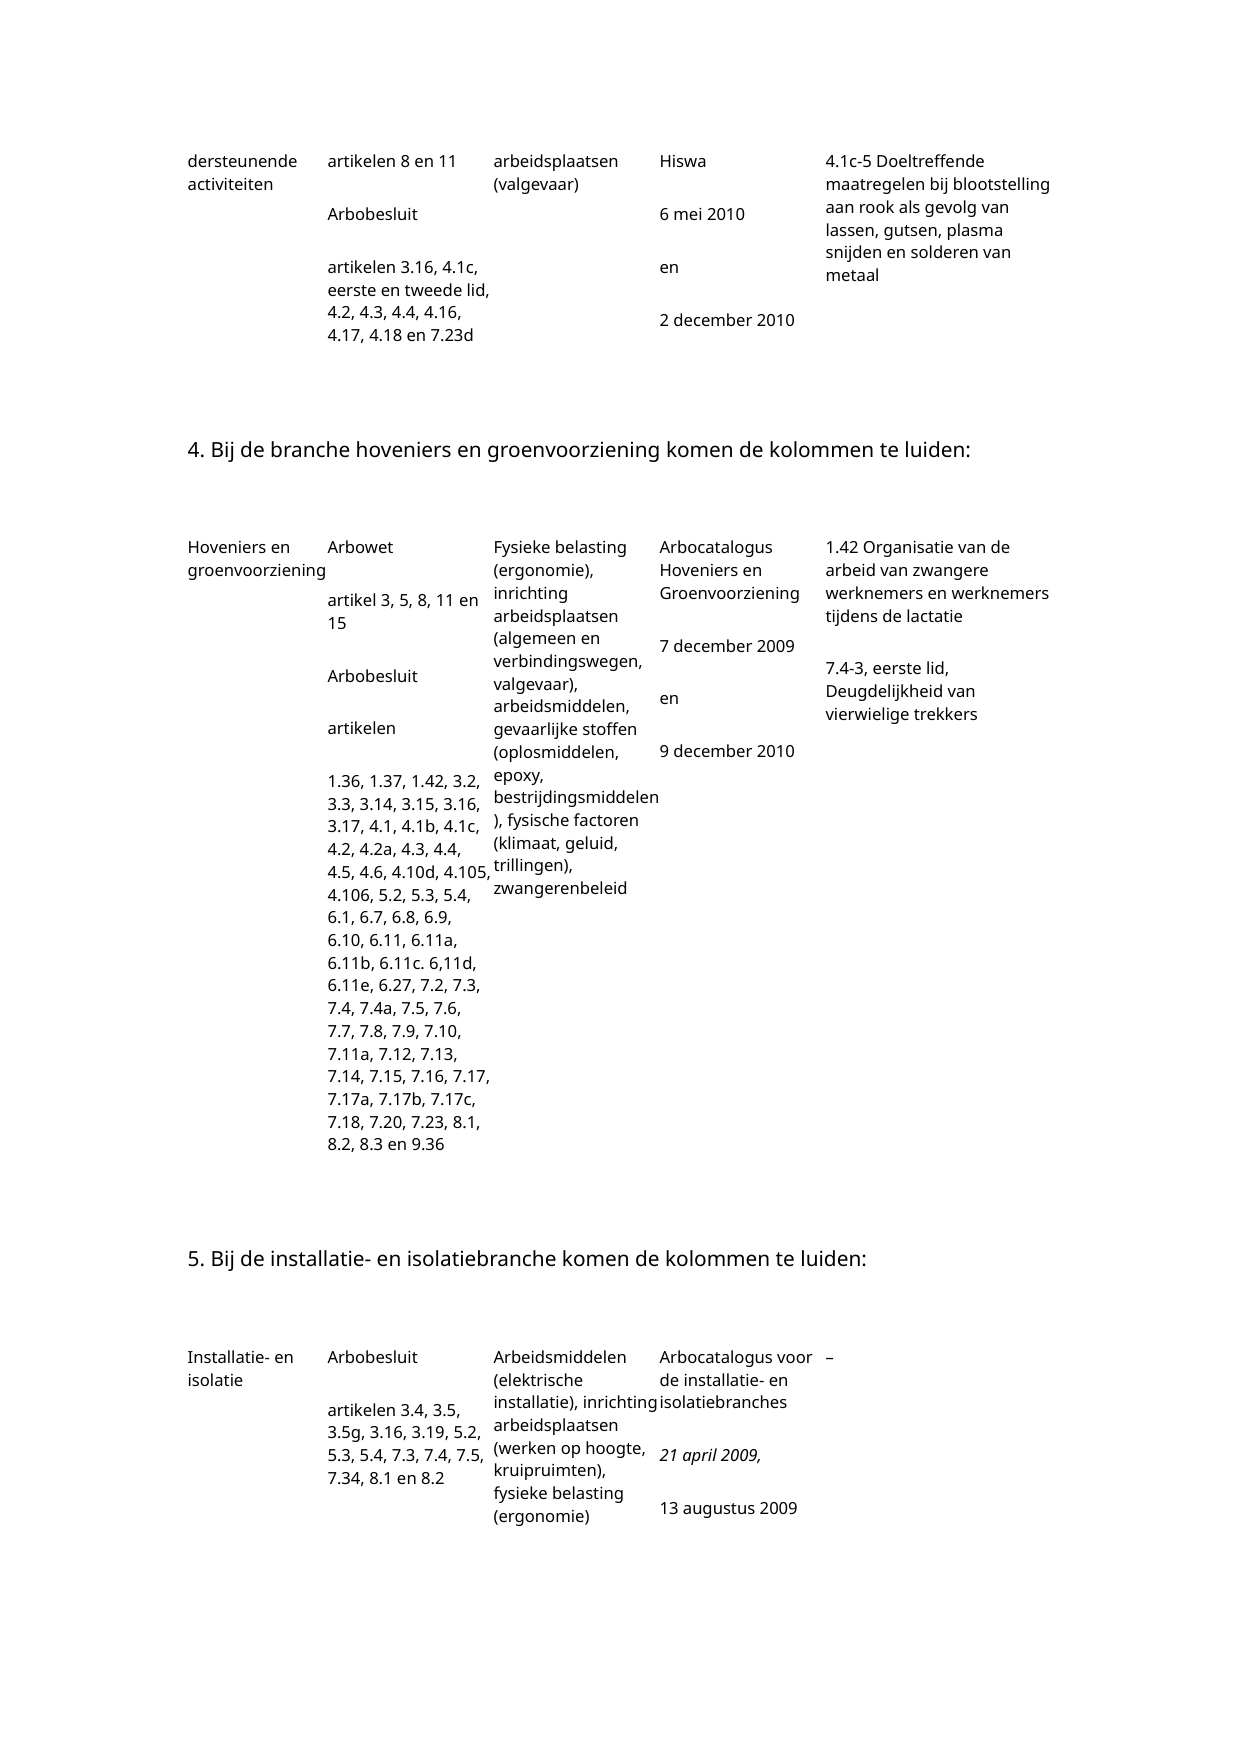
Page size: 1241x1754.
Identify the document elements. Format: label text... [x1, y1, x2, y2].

table_header artikelen 8 en 11 Arbobesluit artikelen 3.16, 4.1c, eerste en tweede lid, 4.2, 4.3, 4.4, 4.16, 4.17, 4.18 en 7.23d [327, 150, 493, 376]
text 4. Bij de branche hoveniers en groenvoorziening komen de kolommen te luiden: [187, 435, 1053, 463]
table_header Installatie- en isolatie [188, 1345, 327, 1557]
table_header Arbeidsmiddelen (elektrische installatie), inrichting arbeidsplaatsen (werken op hoogte, kruipruimten), fysieke belasting (ergonomie) [493, 1345, 659, 1557]
table_header – [825, 1345, 1053, 1557]
table_header Arbocatalogus Hoveniers en Groenvoorziening 7 december 2009 en 9 december 2010 [659, 536, 825, 1186]
table_header arbeidsplaatsen (valgevaar) [493, 150, 659, 376]
table_header 4.1c-5 Doeltreffende maatregelen bij blootstelling aan rook als gevolg van lassen, gutsen, plasma snijden en solderen van metaal [825, 150, 1053, 376]
text 5. Bij de installatie- en isolatiebranche komen de kolommen te luiden: [187, 1244, 1053, 1272]
table_header Hiswa 6 mei 2010 en 2 december 2010 [659, 150, 825, 376]
table_header Arbowet artikel 3, 5, 8, 11 en 15 Arbobesluit artikelen 1.36, 1.37, 1.42, 3.2, 3.3, 3.14, 3.15, 3.16, 3.17, 4.1, 4.1b, 4.1c, 4.2, 4.2a, 4.3, 4.4, 4.5, 4.6, 4.10d, 4.105, 4.106, 5.2, 5.3, 5.4, 6.1, 6.7, 6.8, 6.9, 6.10, 6.11, 6.11a, 6.11b, 6.11c. 6,11d, 6.11e, 6.27, 7.2, 7.3, 7.4, 7.4a, 7.5, 7.6, 7.7, 7.8, 7.9, 7.10, 7.11a, 7.12, 7.13, 7.14, 7.15, 7.16, 7.17, 7.17a, 7.17b, 7.17c, 7.18, 7.20, 7.23, 8.1, 8.2, 8.3 en 9.36 [327, 536, 493, 1186]
table_header Arbocatalogus voor de installatie- en isolatiebranches 21 april 2009, 13 augustus 2009 [659, 1345, 825, 1557]
table_header Hoveniers en groenvoorziening [188, 536, 327, 1186]
table_header Fysieke belasting (ergonomie), inrichting arbeidsplaatsen (algemeen en verbindingswegen, valgevaar), arbeidsmiddelen, gevaarlijke stoffen (oplosmiddelen, epoxy, bestrijdingsmiddelen), fysische factoren (klimaat, geluid, trillingen), zwangerenbeleid [493, 536, 659, 1186]
table_header dersteunende activiteiten [188, 150, 327, 376]
table_header 1.42 Organisatie van de arbeid van zwangere werknemers en werknemers tijdens de lactatie 7.4-3, eerste lid, Deugdelijkheid van vierwielige trekkers [825, 536, 1053, 1186]
table_header Arbobesluit artikelen 3.4, 3.5, 3.5g, 3.16, 3.19, 5.2, 5.3, 5.4, 7.3, 7.4, 7.5, 7.34, 8.1 en 8.2 [327, 1345, 493, 1557]
